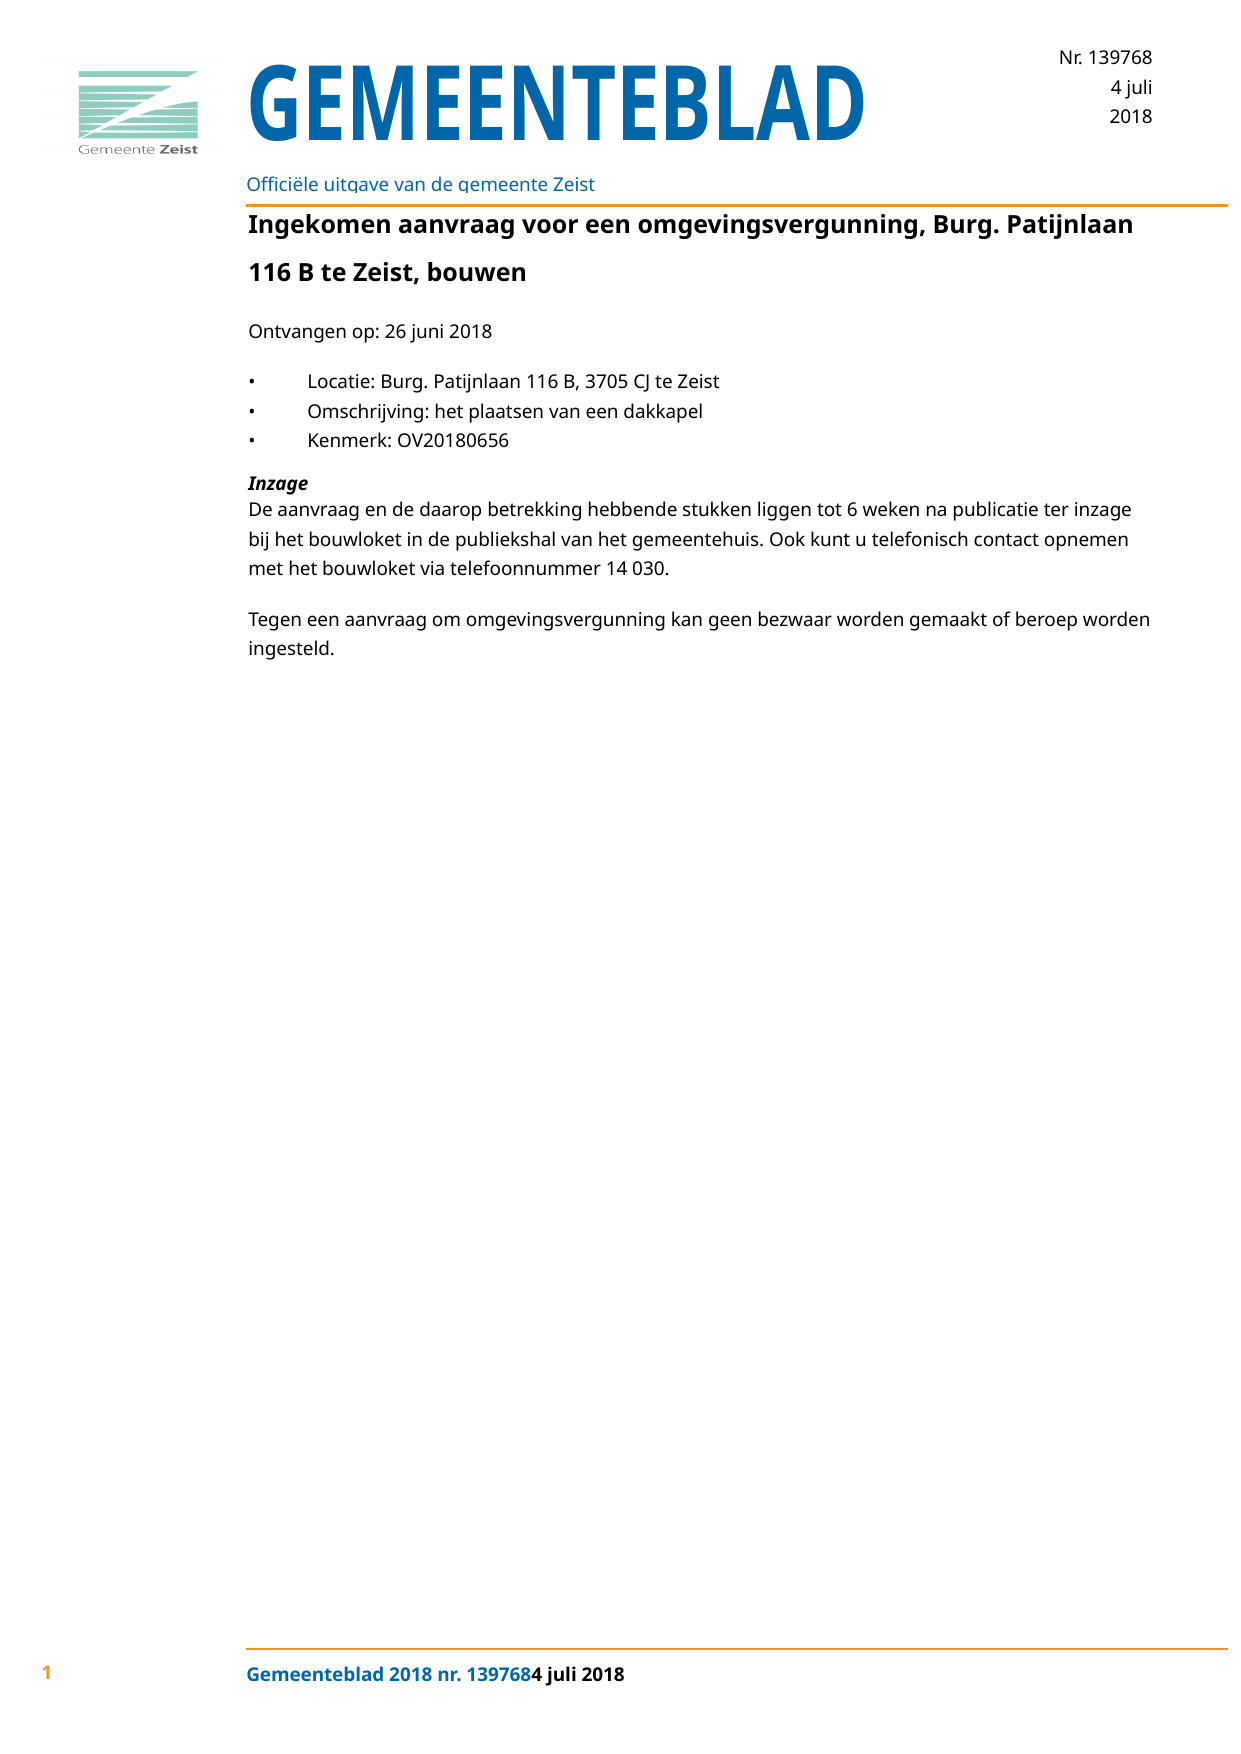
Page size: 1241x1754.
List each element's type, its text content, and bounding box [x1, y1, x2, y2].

text De aanvraag en de daarop betrekking hebbende stukken liggen tot 6 weken na publicatie ter inzage bij het bouwloket in de publiekshal van het gemeentehuis. Ook kunt u telefonisch contact opnemen met het bouwloket via telefoonnummer 14 030. [248, 496, 1152, 581]
text Ingekomen aanvraag voor een omgevingsvergunning, Burg. Patijnlaan 116 B te Zeist, bouwen [248, 207, 1152, 288]
list Kenmerk: OV20180656 [248, 427, 1152, 453]
text Inzage [248, 471, 1152, 496]
text Ontvangen op: 26 juni 2018 [248, 318, 1152, 344]
picture [41, 47, 231, 172]
list Locatie: Burg. Patijnlaan 116 B, 3705 CJ te Zeist [248, 368, 1152, 394]
list Omschrijving: het plaatsen van een dakkapel [248, 398, 1152, 424]
text Tegen een aanvraag om omgevingsvergunning kan geen bezwaar worden gemaakt of beroep worden ingesteld. [248, 606, 1152, 661]
